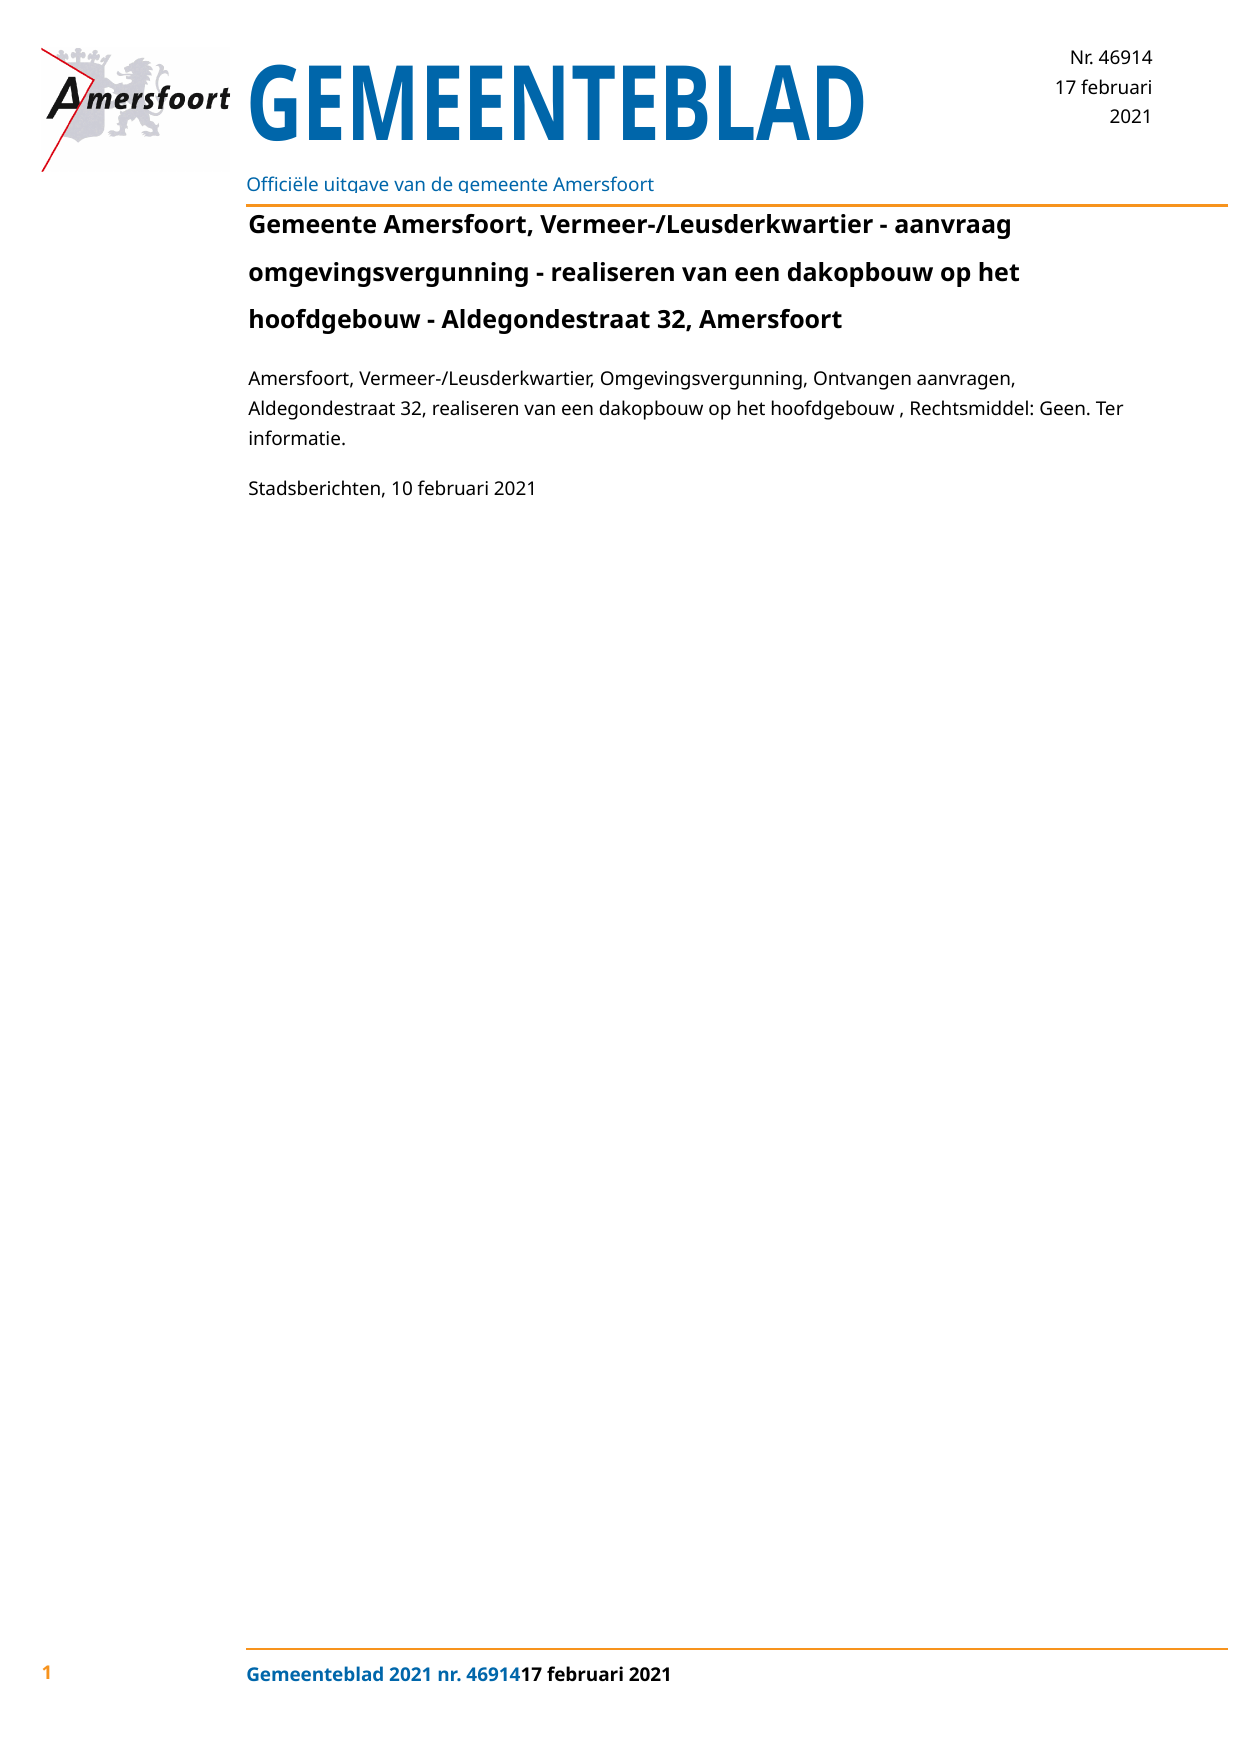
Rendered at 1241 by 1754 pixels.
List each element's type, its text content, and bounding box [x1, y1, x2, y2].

text Amersfoort, Vermeer-/Leusderkwartier, Omgevingsvergunning, Ontvangen aanvragen, Aldegondestraat 32, realiseren van een dakopbouw op het hoofdgebouw , Rechtsmiddel: Geen. Ter informatie. [248, 366, 1152, 450]
text Stadsberichten, 10 februari 2021 [248, 475, 1152, 501]
text Gemeente Amersfoort, Vermeer-/Leusderkwartier - aanvraag omgevingsvergunning - realiseren van een dakopbouw op het hoofdgebouw - Aldegondestraat 32, Amersfoort [248, 207, 1152, 336]
picture [41, 47, 231, 172]
